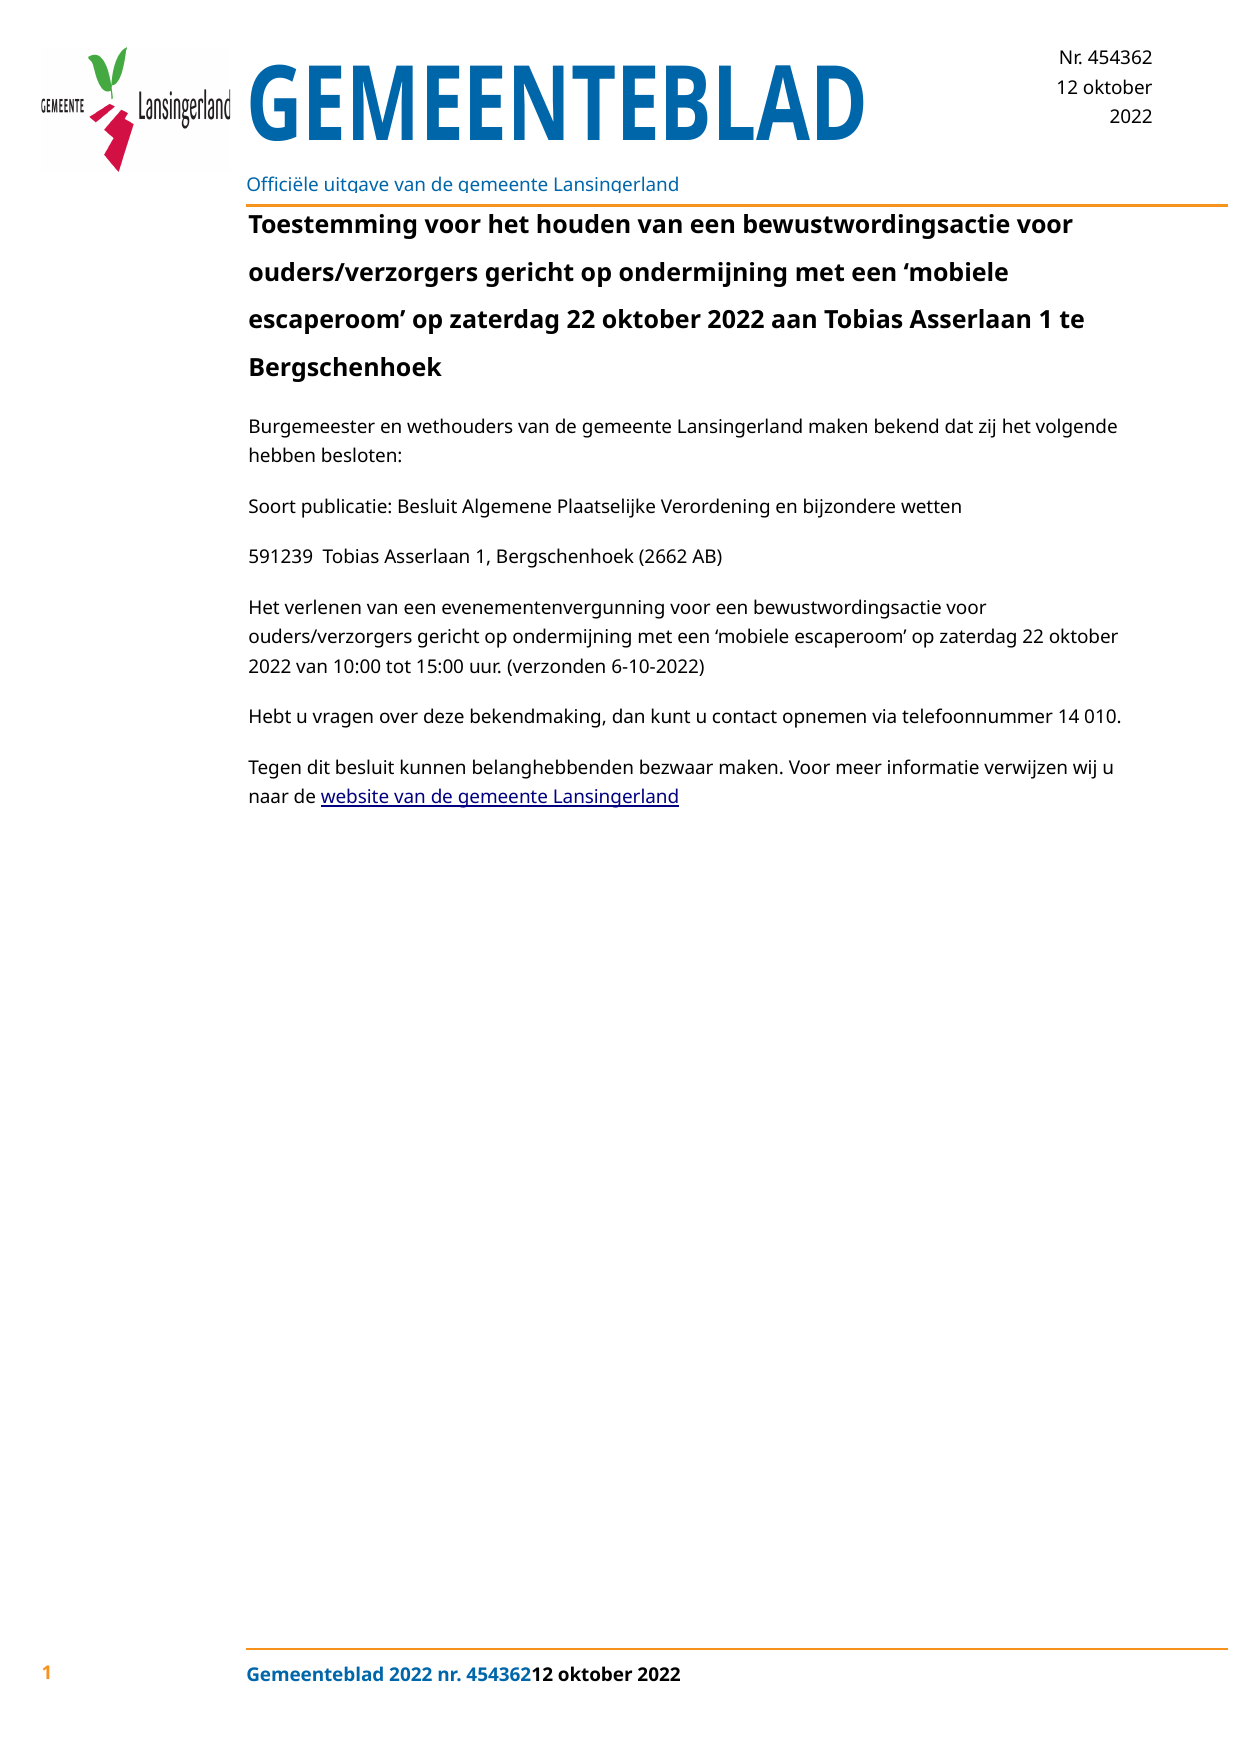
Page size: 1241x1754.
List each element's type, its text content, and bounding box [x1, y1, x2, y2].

text Toestemming voor het houden van een bewustwordingsactie voor ouders/verzorgers gericht op ondermijning met een ‘mobiele escaperoom’ op zaterdag 22 oktober 2022 aan Tobias Asserlaan 1 te Bergschenhoek [248, 207, 1152, 384]
text Het verlenen van een evenementenvergunning voor een bewustwordingsactie voor ouders/verzorgers gericht op ondermijning met een ‘mobiele escaperoom’ op zaterdag 22 oktober 2022 van 10:00 tot 15:00 uur. (verzonden 6-10-2022) [248, 594, 1152, 679]
text Tegen dit besluit kunnen belanghebbenden bezwaar maken. Voor meer informatie verwijzen wij u naar de website van de gemeente Lansingerland [248, 754, 1152, 809]
text 591239 Tobias Asserlaan 1, Bergschenhoek (2662 AB) [248, 543, 1152, 569]
text Hebt u vragen over deze bekendmaking, dan kunt u contact opnemen via telefoonnummer 14 010. [248, 703, 1152, 729]
text Soort publicatie: Besluit Algemene Plaatselijke Verordening en bijzondere wetten [248, 493, 1152, 519]
picture [41, 47, 231, 172]
text Burgemeester en wethouders van de gemeente Lansingerland maken bekend dat zij het volgende hebben besloten: [248, 413, 1152, 468]
